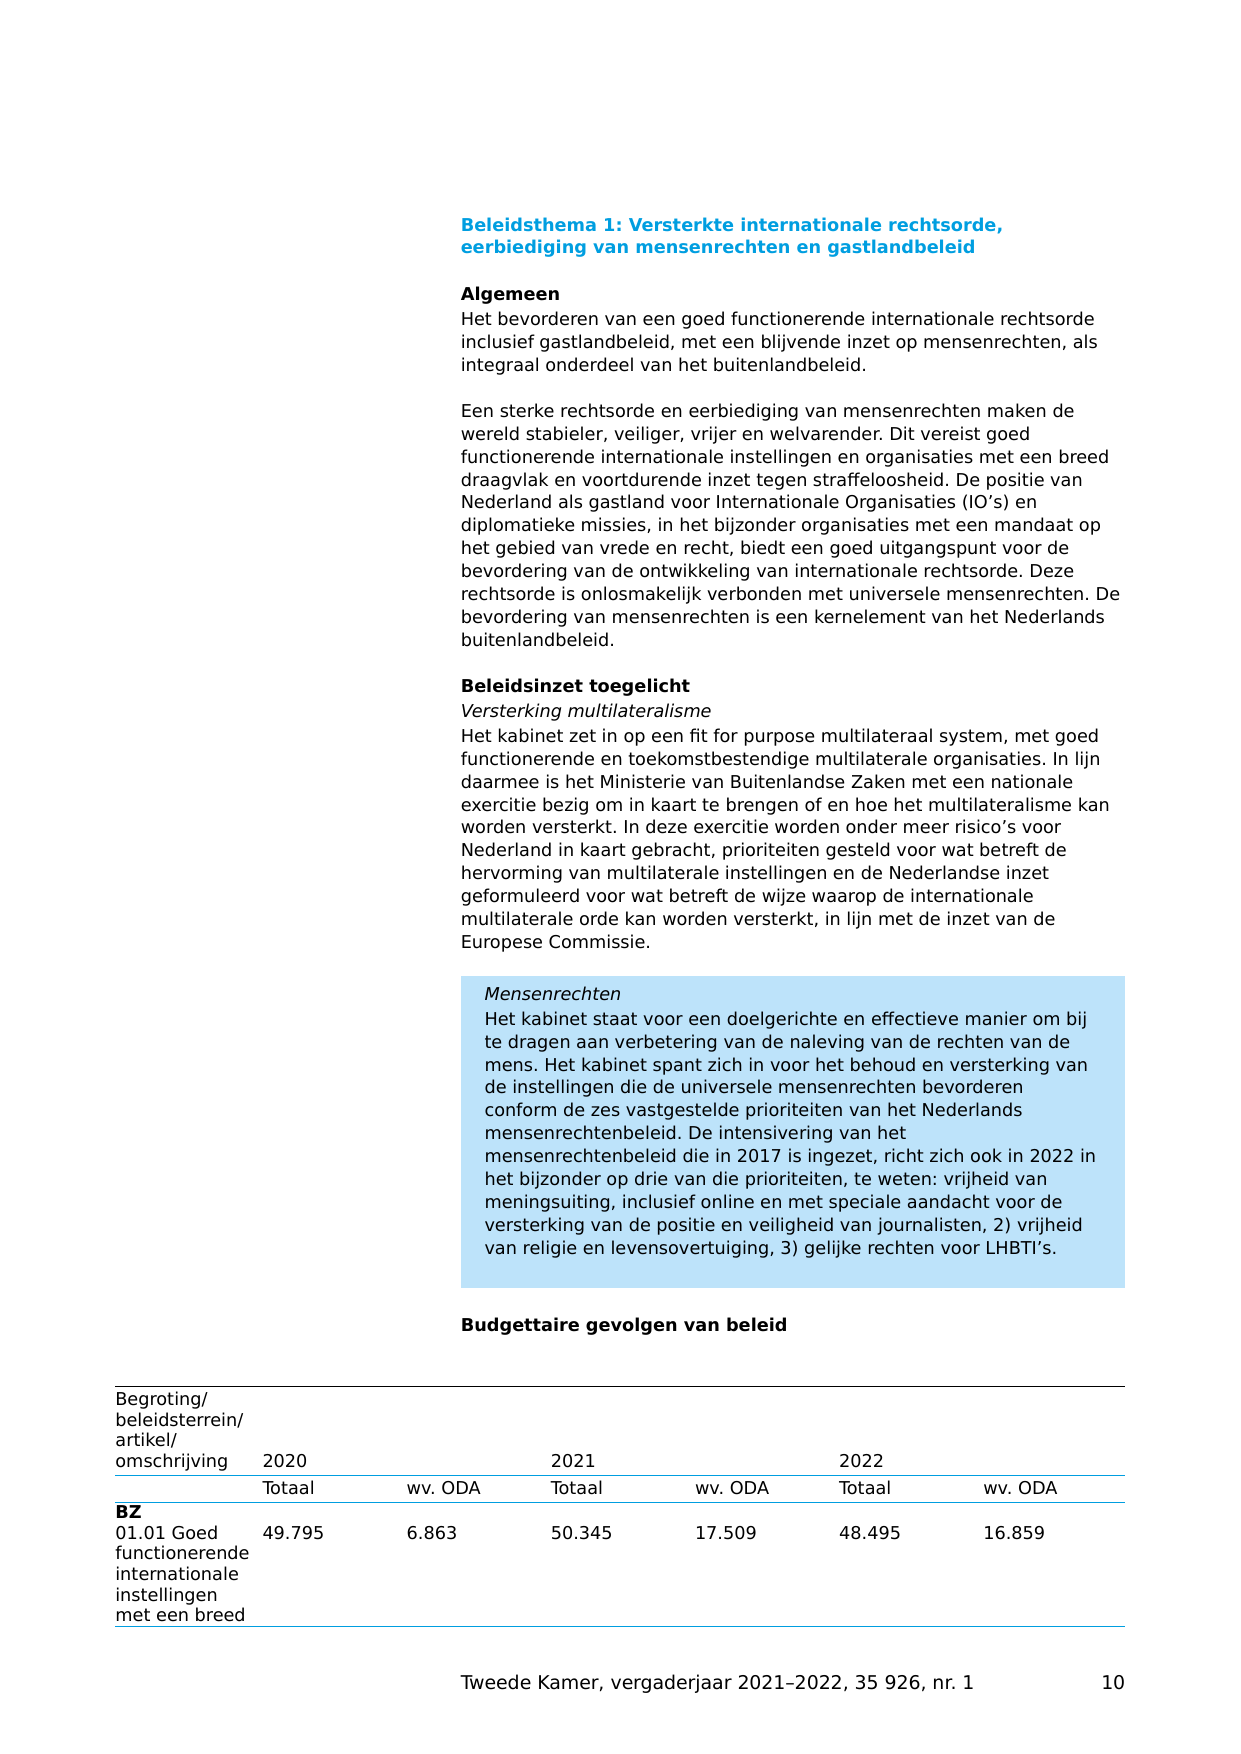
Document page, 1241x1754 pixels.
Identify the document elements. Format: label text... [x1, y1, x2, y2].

table_cell [404, 1503, 548, 1523]
text Een sterke rechtsorde en eerbiediging van mensenrechten maken de wereld stabieler, veiliger, vrijer en welvarender. Dit vereist goed functionerende internationale instellingen en organisaties met een breed draagvlak en voortdurende inzet tegen straffeloosheid. De positie van Nederland als gastland voor Internationale Organisaties (IO’s) en diplomatieke missies, in het bijzonder organisaties met een mandaat op het gebied van vrede en recht, biedt een goed uitgangspunt voor de bevordering van de ontwikkeling van internationale rechtsorde. Deze rechtsorde is onlosmakelijk verbonden met universele mensenrechten. De bevordering van mensenrechten is een kernelement van het Nederlands buitenlandbeleid. [461, 399, 1125, 651]
text Beleidsinzet toegelicht [461, 674, 1125, 697]
table_cell [692, 1503, 836, 1523]
table_cell 50.345 [548, 1523, 692, 1626]
table_header Mensenrechten Het kabinet staat voor een doelgerichte en effectieve manier om bij te dragen aan verbetering van de naleving van de rechten van de mens. Het kabinet spant zich in voor het behoud en versterking van de instellingen die de universele mensenrechten bevorderen conform de zes vastgestelde prioriteiten van het Nederlands mensenrechtenbeleid. De intensivering van het mensenrechtenbeleid die in 2017 is ingezet, richt zich ook in 2022 in het bijzonder op drie van die prioriteiten, te weten: vrijheid van meningsuiting, inclusief online en met speciale aandacht voor de versterking van de positie en veiligheid van journalisten, 2) vrijheid van religie en levensovertuiging, 3) gelijke rechten voor LHBTI’s. [461, 976, 1125, 1288]
table_cell BZ [115, 1503, 259, 1523]
table_cell [548, 1503, 692, 1523]
text Budgettaire gevolgen van beleid [461, 1313, 1125, 1336]
table_cell 16.859 [980, 1523, 1125, 1626]
table_cell 2021 [548, 1387, 836, 1474]
table_cell 48.495 [836, 1523, 980, 1626]
title Beleidsthema 1: Versterkte internationale rechtsorde, eerbiediging van mensenrechten en gastlandbeleid [461, 213, 1125, 258]
table_cell [115, 1476, 259, 1502]
table_cell Totaal [259, 1476, 403, 1502]
table_cell Totaal [548, 1476, 692, 1502]
text Het bevorderen van een goed functionerende internationale rechtsorde inclusief gastlandbeleid, met een blijvende inzet op mensenrechten, als integraal onderdeel van het buitenlandbeleid. [461, 307, 1125, 376]
table_header Tabel 1 Versterkte internationale rechtsorde, eerbiediging van mensenrechten en gastlandbeleid (bedragen x EUR 1 000) [115, 1338, 1125, 1386]
table_cell wv. ODA [692, 1476, 836, 1502]
table_cell 2022 [836, 1387, 1125, 1474]
table_cell wv. ODA [404, 1476, 548, 1502]
table_cell Totaal [836, 1476, 980, 1502]
table_cell 2020 [259, 1387, 548, 1474]
table_cell 01.01 Goed functionerende internationale instellingen met een breed [115, 1523, 259, 1626]
table_cell [259, 1503, 403, 1523]
text Het kabinet zet in op een fit for purpose multilateraal system, met goed functionerende en toekomstbestendige multilaterale organisaties. In lijn daarmee is het Ministerie van Buitenlandse Zaken met een nationale exercitie bezig om in kaart te brengen of en hoe het multilateralisme kan worden versterkt. In deze exercitie worden onder meer risico’s voor Nederland in kaart gebracht, prioriteiten gesteld voor wat betreft de hervorming van multilaterale instellingen en de Nederlandse inzet geformuleerd voor wat betreft de wijze waarop de internationale multilaterale orde kan worden versterkt, in lijn met de inzet van de Europese Commissie. [461, 724, 1125, 953]
table_cell 49.795 [259, 1523, 403, 1626]
table_cell 6.863 [404, 1523, 548, 1626]
table_cell [980, 1503, 1125, 1523]
table_cell wv. ODA [980, 1476, 1125, 1502]
text Versterking multilateralisme [461, 699, 1125, 722]
table_cell Begroting/beleidsterrein/artikel/omschrijving [115, 1387, 259, 1474]
table_cell 17.509 [692, 1523, 836, 1626]
table_cell [836, 1503, 980, 1523]
text Algemeen [461, 282, 1125, 305]
